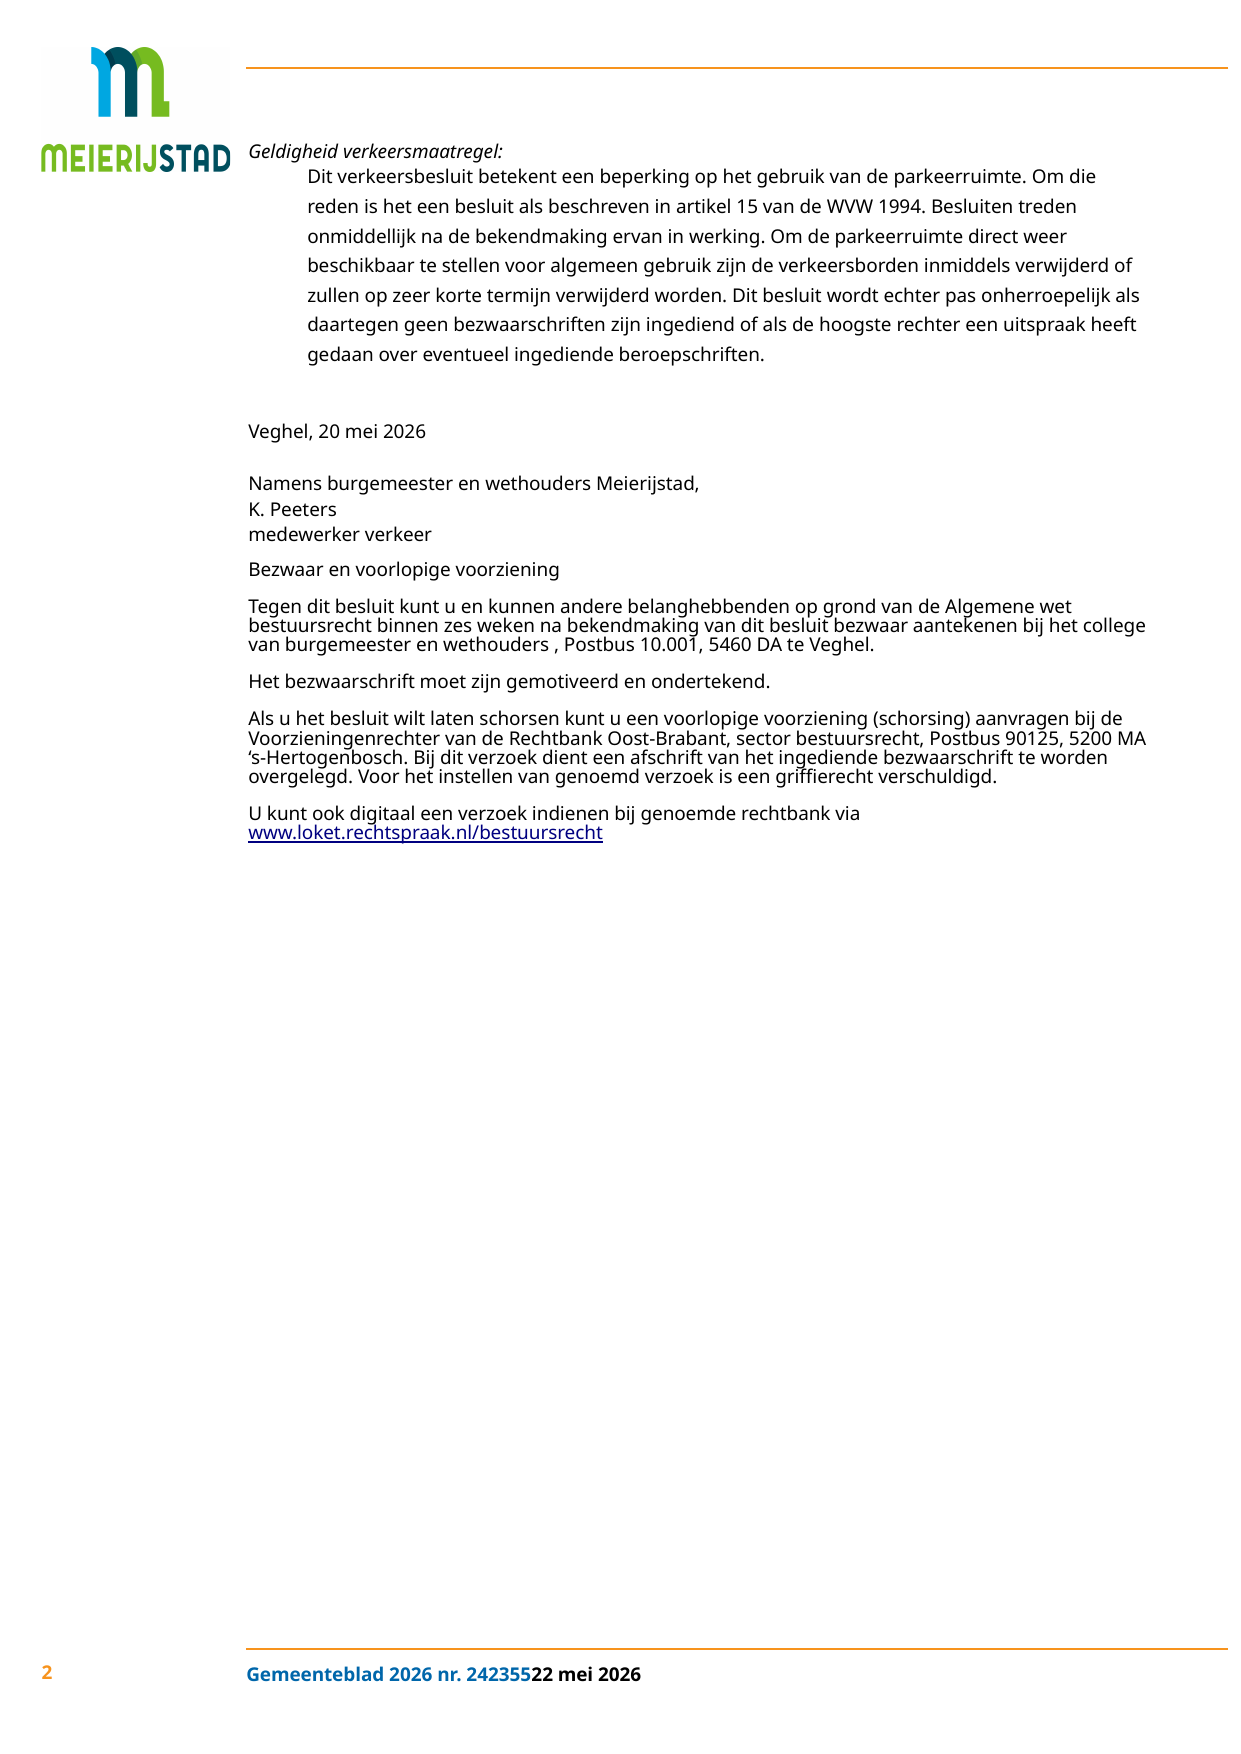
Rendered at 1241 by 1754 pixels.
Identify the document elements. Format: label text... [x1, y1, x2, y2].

text Bezwaar en voorlopige voorziening [248, 561, 1152, 580]
text Geldigheid verkeersmaatregel: [248, 138, 1152, 164]
text Veghel, 20 mei 2026 [248, 418, 1152, 444]
text U kunt ook digitaal een verzoek indienen bij genoemde rechtbank via www.loket.rechtspraak.nl/bestuursrecht [248, 805, 1152, 844]
text Het bezwaarschrift moet zijn gemotiveerd en ondertekend. [248, 673, 1152, 693]
list Dit verkeersbesluit betekent een beperking op het gebruik van de parkeerruimte. Om die reden is het een besluit als beschreven in artikel 15 van de WVW 1994. Besluiten treden onmiddellijk na de bekendmaking ervan in werking. Om de parkeerruimte direct weer beschikbaar te stellen voor algemeen gebruik zijn de verkeersborden inmiddels verwijderd of zullen op zeer korte termijn verwijderd worden. Dit besluit wordt echter pas onherroepelijk als daartegen geen bezwaarschriften zijn ingediend of als de hoogste rechter een uitspraak heeft gedaan over eventueel ingediende beroepschriften. [248, 164, 1152, 367]
text Namens burgemeester en wethouders Meierijstad, [248, 470, 1152, 496]
picture [41, 47, 231, 172]
text Als u het besluit wilt laten schorsen kunt u een voorlopige voorziening (schorsing) aanvragen bij de Voorzieningenrechter van de Rechtbank Oost-Brabant, sector bestuursrecht, Postbus 90125, 5200 MA ‘s-Hertogenbosch. Bij dit verzoek dient een afschrift van het ingediende bezwaarschrift te worden overgelegd. Voor het instellen van genoemd verzoek is een griffierecht verschuldigd. [248, 710, 1152, 787]
text medewerker verkeer [248, 521, 1152, 547]
text K. Peeters [248, 496, 1152, 521]
text Tegen dit besluit kunt u en kunnen andere belanghebbenden op grond van de Algemene wet bestuursrecht binnen zes weken na bekendmaking van dit besluit bezwaar aantekenen bij het college van burgemeester en wethouders , Postbus 10.001, 5460 DA te Veghel. [248, 598, 1152, 656]
